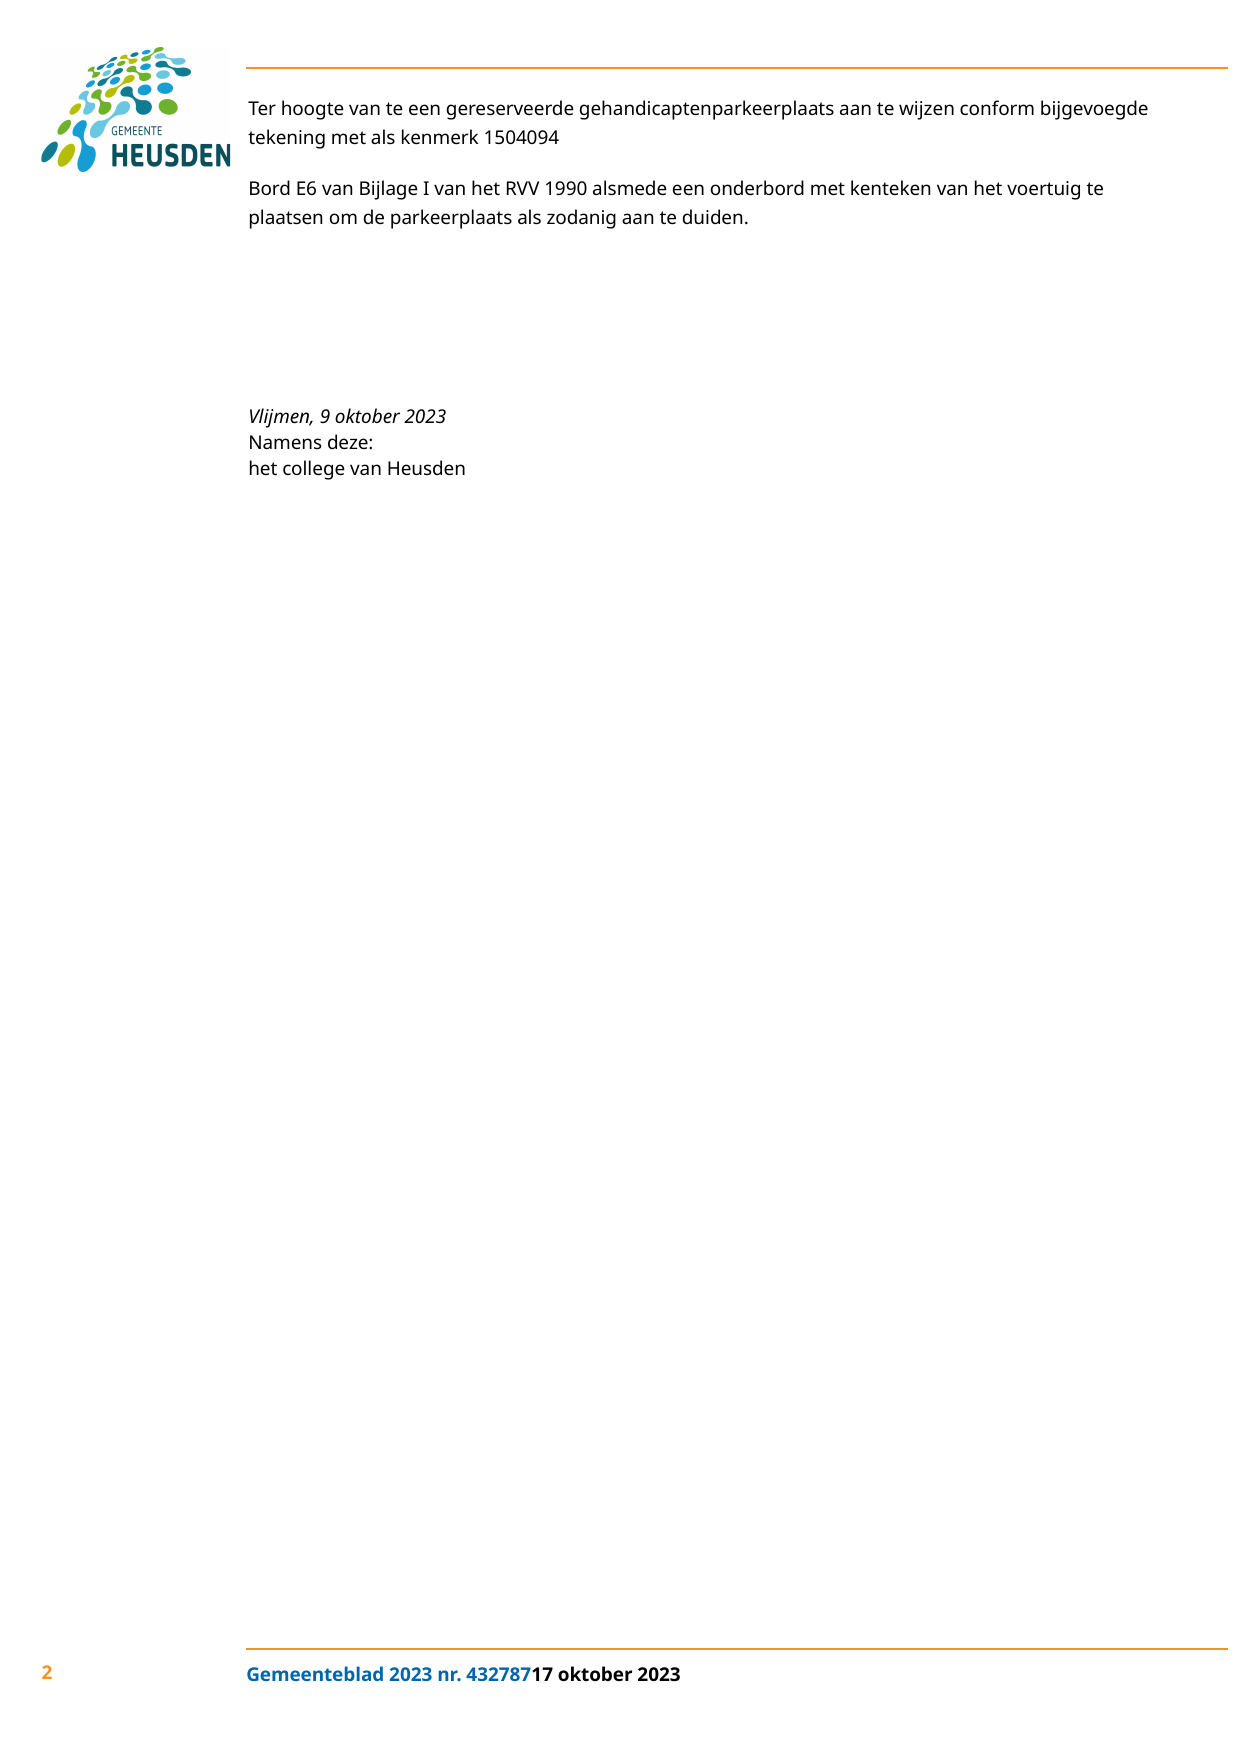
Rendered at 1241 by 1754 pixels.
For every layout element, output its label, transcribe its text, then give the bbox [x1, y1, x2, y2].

text Vlijmen, 9 oktober 2023 [248, 403, 1152, 429]
picture [41, 47, 231, 172]
text Namens deze: [248, 429, 1152, 455]
text het college van Heusden [248, 455, 1152, 481]
text Ter hoogte van te een gereserveerde gehandicaptenparkeerplaats aan te wijzen conform bijgevoegde tekening met als kenmerk 1504094 [248, 95, 1152, 150]
text Bord E6 van Bijlage I van het RVV 1990 alsmede een onderbord met kenteken van het voertuig te plaatsen om de parkeerplaats als zodanig aan te duiden. [248, 175, 1152, 230]
